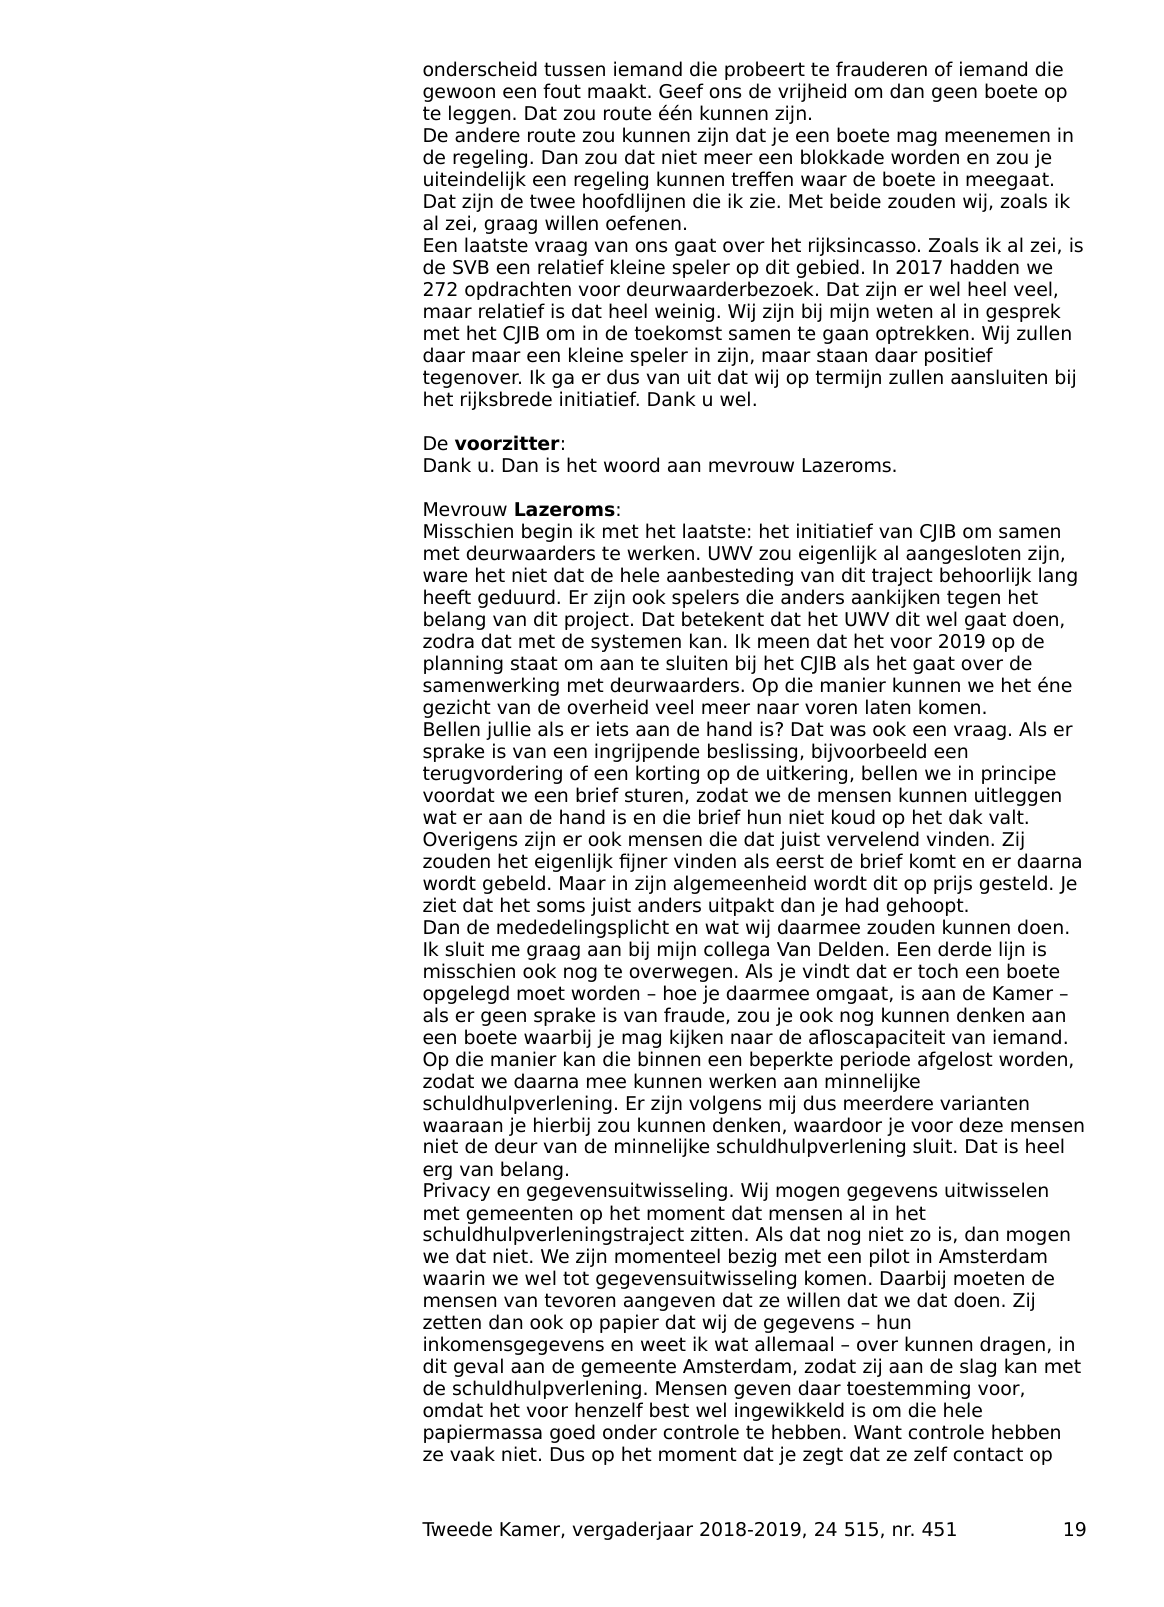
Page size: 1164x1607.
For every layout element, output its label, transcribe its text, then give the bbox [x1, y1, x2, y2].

text Privacy en gegevensuitwisseling. Wij mogen gegevens uitwisselen met gemeenten op het moment dat mensen al in het schuldhulpverleningstraject zitten. Als dat nog niet zo is, dan mogen we dat niet. We zijn momenteel bezig met een pilot in Amsterdam waarin we wel tot gegevensuitwisseling komen. Daarbij moeten de mensen van tevoren aangeven dat ze willen dat we dat doen. Zij zetten dan ook op papier dat wij de gegevens – hun inkomensgegevens en weet ik wat allemaal – over kunnen dragen, in dit geval aan de gemeente Amsterdam, zodat zij aan de slag kan met de schuldhulpverlening. Mensen geven daar toestemming voor, omdat het voor henzelf best wel ingewikkeld is om die hele papiermassa goed onder controle te hebben. Want controle hebben ze vaak niet. Dus op het moment dat je zegt dat ze zelf contact op [422, 1180, 1087, 1466]
text Dan de mededelingsplicht en wat wij daarmee zouden kunnen doen. Ik sluit me graag aan bij mijn collega Van Delden. Een derde lijn is misschien ook nog te overwegen. Als je vindt dat er toch een boete opgelegd moet worden – hoe je daarmee omgaat, is aan de Kamer – als er geen sprake is van fraude, zou je ook nog kunnen denken aan een boete waarbij je mag kijken naar de afloscapaciteit van iemand. Op die manier kan die binnen een beperkte periode afgelost worden, zodat we daarna mee kunnen werken aan minnelijke schuldhulpverlening. Er zijn volgens mij dus meerdere varianten waaraan je hierbij zou kunnen denken, waardoor je voor deze mensen niet de deur van de minnelijke schuldhulpverlening sluit. Dat is heel erg van belang. [422, 917, 1087, 1180]
text Een laatste vraag van ons gaat over het rijksincasso. Zoals ik al zei, is de SVB een relatief kleine speler op dit gebied. In 2017 hadden we 272 opdrachten voor deurwaarderbezoek. Dat zijn er wel heel veel, maar relatief is dat heel weinig. Wij zijn bij mijn weten al in gesprek met het CJIB om in de toekomst samen te gaan optrekken. Wij zullen daar maar een kleine speler in zijn, maar staan daar positief tegenover. Ik ga er dus van uit dat wij op termijn zullen aansluiten bij het rijksbrede initiatief. Dank u wel. [422, 235, 1087, 411]
text Dank u. Dan is het woord aan mevrouw Lazeroms. [422, 455, 1087, 477]
text De voorzitter: [422, 433, 1087, 455]
text onderscheid tussen iemand die probeert te frauderen of iemand die gewoon een fout maakt. Geef ons de vrijheid om dan geen boete op te leggen. Dat zou route één kunnen zijn. [422, 59, 1087, 125]
text Bellen jullie als er iets aan de hand is? Dat was ook een vraag. Als er sprake is van een ingrijpende beslissing, bijvoorbeeld een terugvordering of een korting op de uitkering, bellen we in principe voordat we een brief sturen, zodat we de mensen kunnen uitleggen wat er aan de hand is en die brief hun niet koud op het dak valt. Overigens zijn er ook mensen die dat juist vervelend vinden. Zij zouden het eigenlijk fijner vinden als eerst de brief komt en er daarna wordt gebeld. Maar in zijn algemeenheid wordt dit op prijs gesteld. Je ziet dat het soms juist anders uitpakt dan je had gehoopt. [422, 719, 1087, 917]
text Misschien begin ik met het laatste: het initiatief van CJIB om samen met deurwaarders te werken. UWV zou eigenlijk al aangesloten zijn, ware het niet dat de hele aanbesteding van dit traject behoorlijk lang heeft geduurd. Er zijn ook spelers die anders aankijken tegen het belang van dit project. Dat betekent dat het UWV dit wel gaat doen, zodra dat met de systemen kan. Ik meen dat het voor 2019 op de planning staat om aan te sluiten bij het CJIB als het gaat over de samenwerking met deurwaarders. Op die manier kunnen we het éne gezicht van de overheid veel meer naar voren laten komen. [422, 521, 1087, 719]
text Mevrouw Lazeroms: [422, 499, 1087, 521]
text De andere route zou kunnen zijn dat je een boete mag meenemen in de regeling. Dan zou dat niet meer een blokkade worden en zou je uiteindelijk een regeling kunnen treffen waar de boete in meegaat. Dat zijn de twee hoofdlijnen die ik zie. Met beide zouden wij, zoals ik al zei, graag willen oefenen. [422, 125, 1087, 235]
